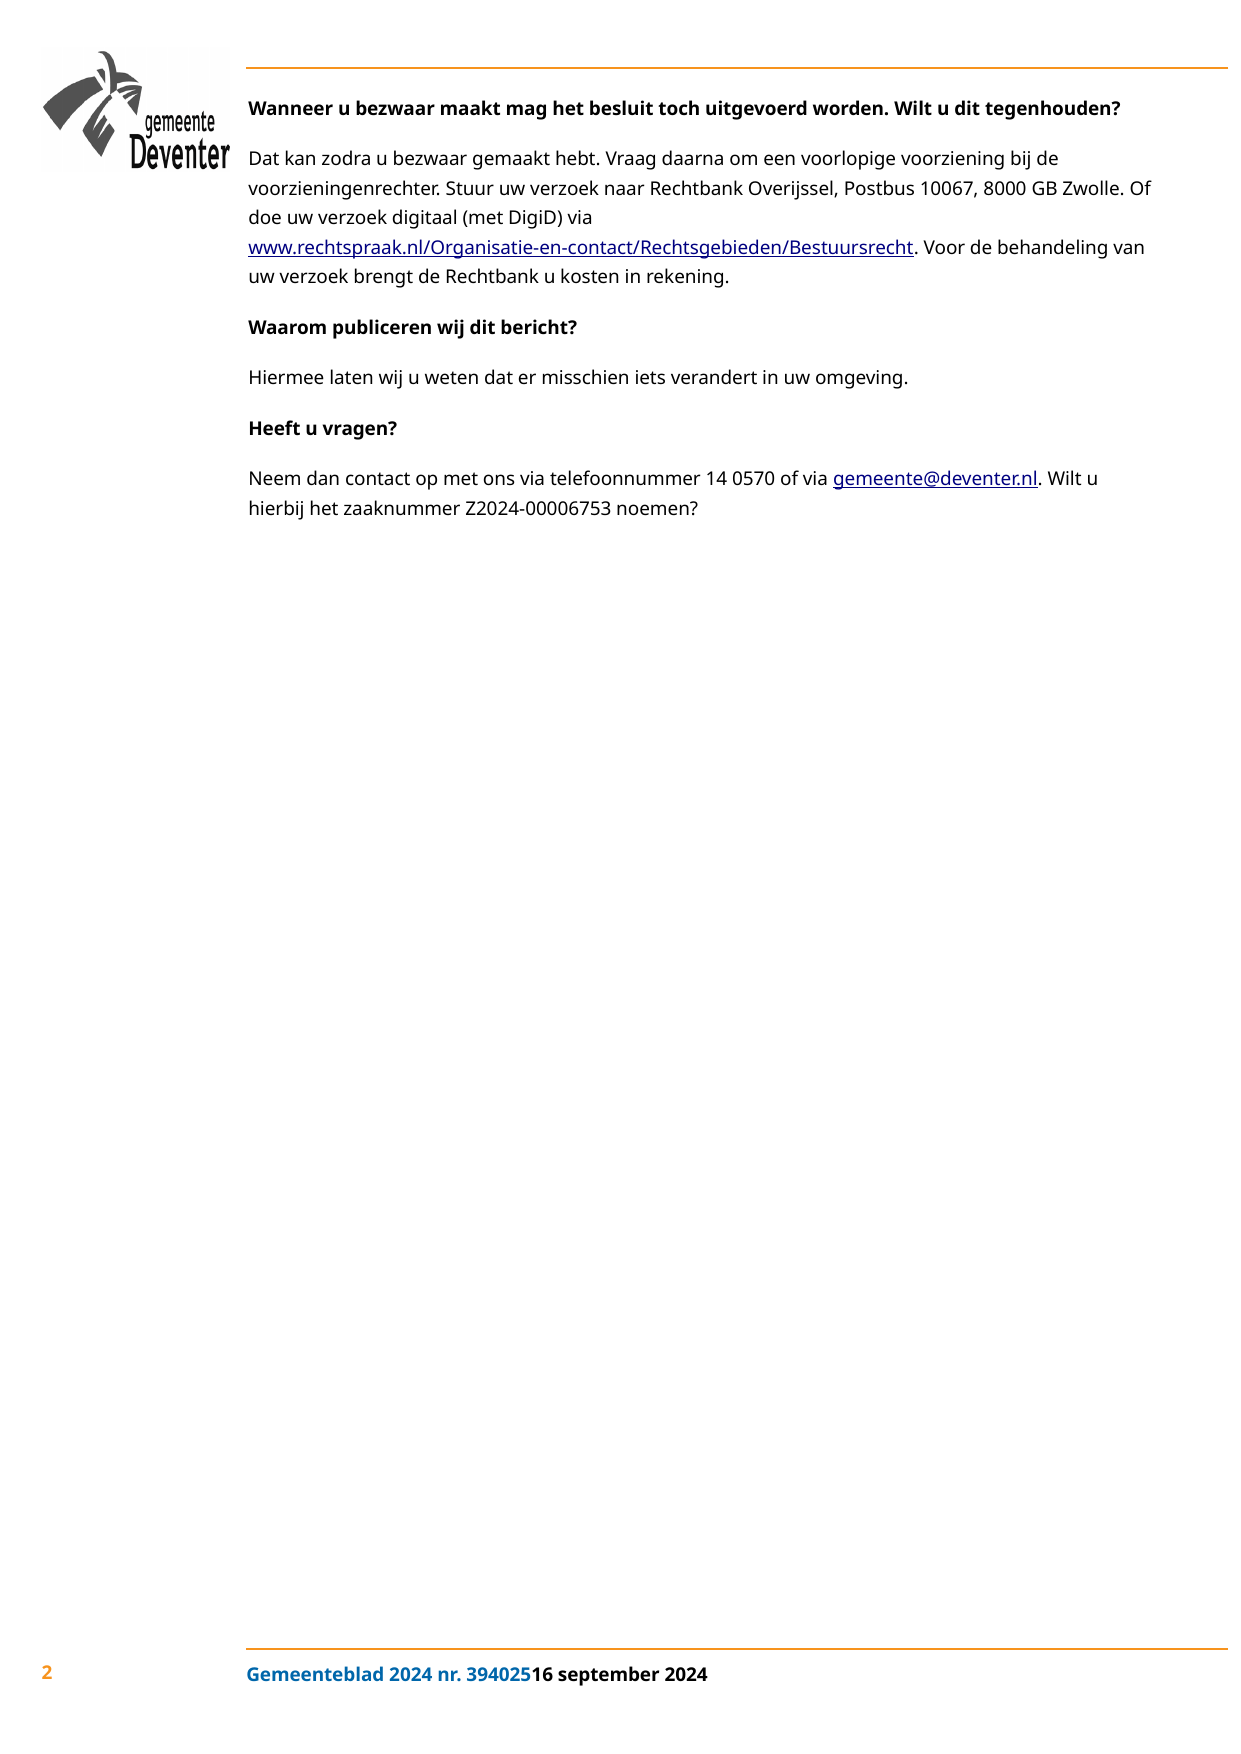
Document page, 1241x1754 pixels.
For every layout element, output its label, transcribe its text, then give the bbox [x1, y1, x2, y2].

text Hiermee laten wij u weten dat er misschien iets verandert in uw omgeving. [248, 364, 1152, 390]
text Wanneer u bezwaar maakt mag het besluit toch uitgevoerd worden. Wilt u dit tegenhouden? [248, 95, 1152, 121]
text Dat kan zodra u bezwaar gemaakt hebt. Vraag daarna om een voorlopige voorziening bij de voorzieningenrechter. Stuur uw verzoek naar Rechtbank Overijssel, Postbus 10067, 8000 GB Zwolle. Of doe uw verzoek digitaal (met DigiD) via www.rechtspraak.nl/Organisatie-en-contact/Rechtsgebieden/Bestuursrecht. Voor de behandeling van uw verzoek brengt de Rechtbank u kosten in rekening. [248, 145, 1152, 289]
text Waarom publiceren wij dit bericht? [248, 314, 1152, 340]
text Heeft u vragen? [248, 415, 1152, 441]
picture [41, 47, 231, 172]
text Neem dan contact op met ons via telefoonnummer 14 0570 of via gemeente@deventer.nl. Wilt u hierbij het zaaknummer Z2024-00006753 noemen? [248, 465, 1152, 521]
